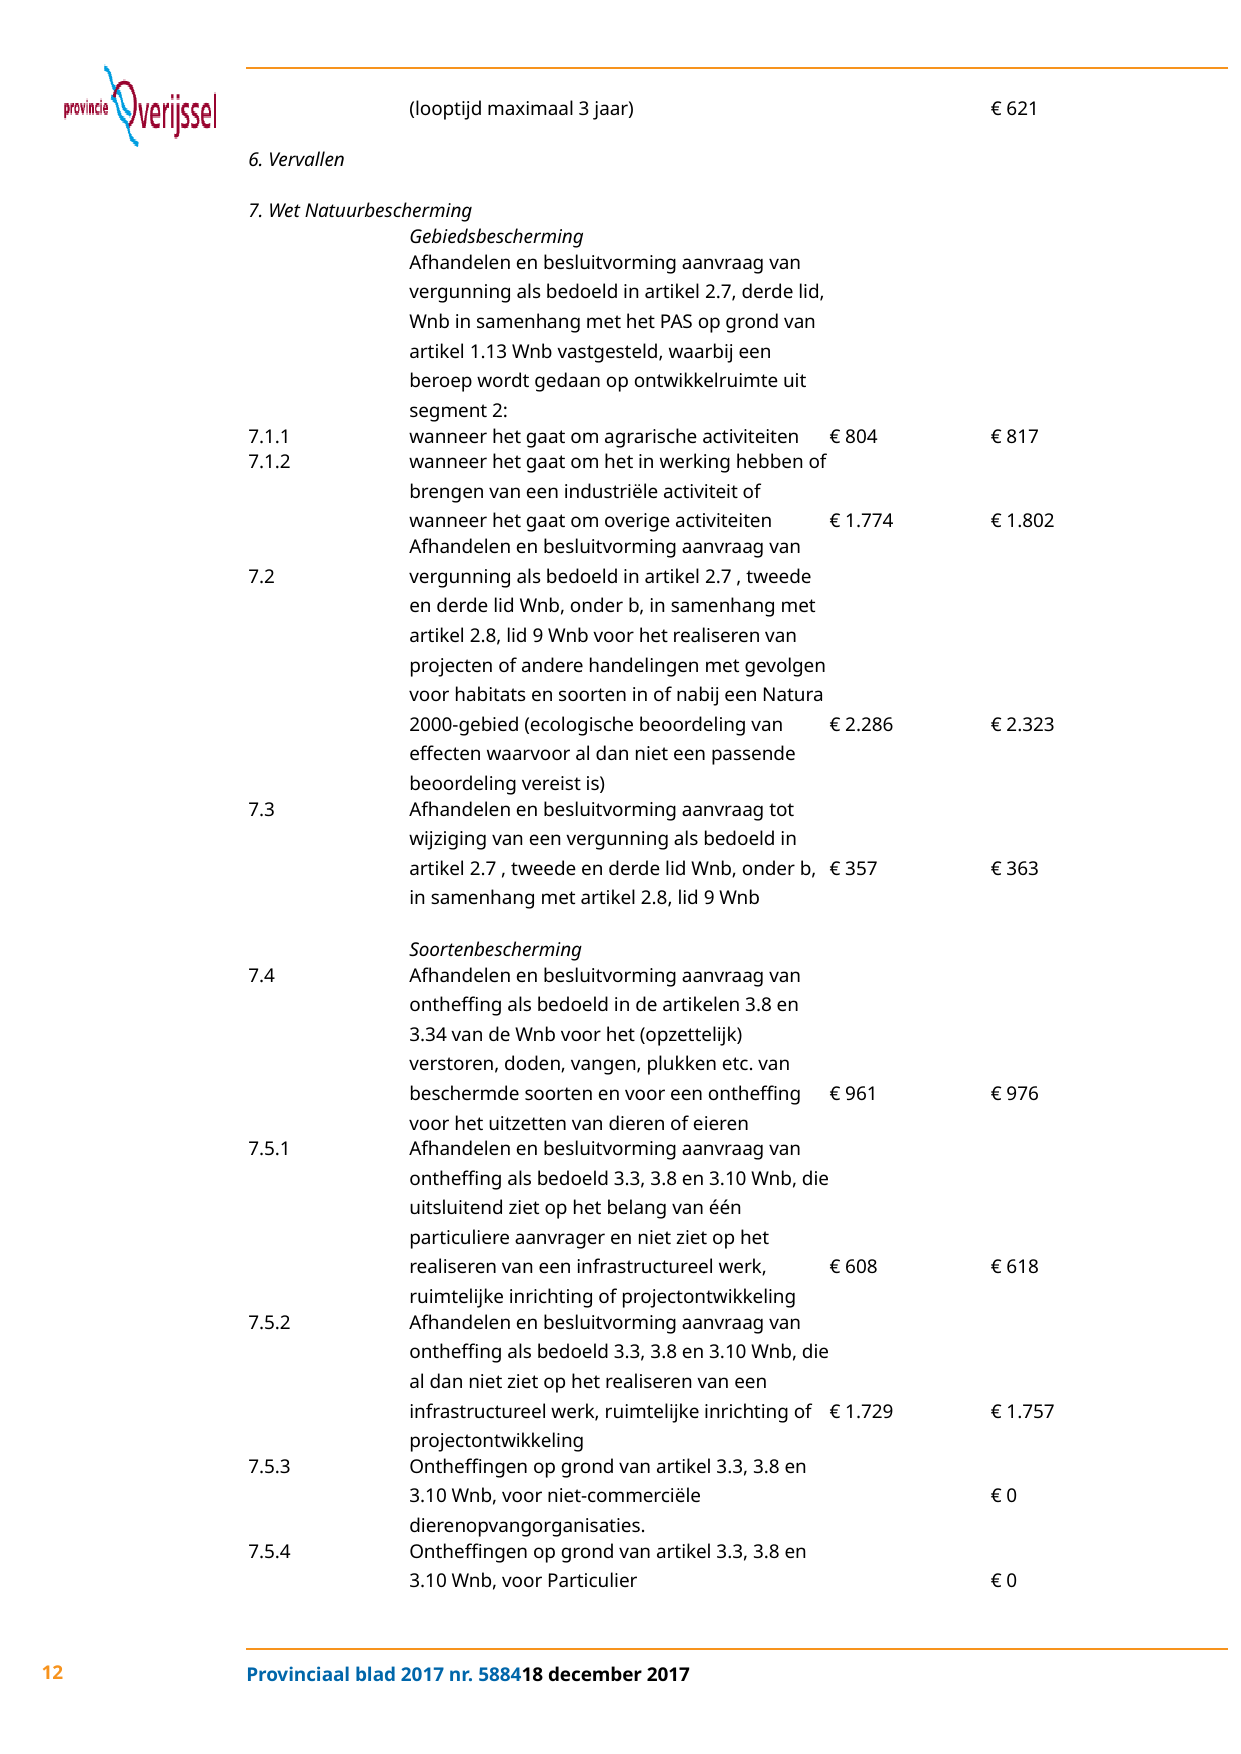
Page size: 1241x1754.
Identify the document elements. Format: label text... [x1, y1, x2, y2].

table_cell € 1.774 [829, 449, 991, 533]
table_cell [829, 936, 991, 962]
table_cell 7.3 [248, 796, 409, 910]
table_cell € 804 [829, 423, 991, 448]
table_cell € 2.286 [829, 534, 991, 796]
table_cell wanneer het gaat om het in werking hebben of brengen van een industriële activiteit of wanneer het gaat om overige activiteiten [409, 449, 829, 533]
table_cell [991, 910, 1152, 936]
table_cell [409, 121, 829, 146]
table_cell [248, 224, 409, 249]
table_cell € 1.729 [829, 1309, 991, 1453]
table_cell € 2.323 [991, 534, 1152, 796]
table_cell [248, 95, 409, 121]
table_cell [829, 910, 991, 936]
table_cell € 817 [991, 423, 1152, 448]
table_cell [248, 910, 409, 936]
table_cell (looptijd maximaal 3 jaar) [409, 95, 829, 121]
table_cell Gebiedsbescherming [409, 224, 829, 249]
table_cell Afhandelen en besluitvorming aanvraag van ontheffing als bedoeld in de artikelen 3.8 en 3.34 van de Wnb voor het (opzettelijk) verstoren, doden, vangen, plukken etc. van beschermde soorten en voor een ontheffing voor het uitzetten van dieren of eieren [409, 962, 829, 1135]
table_cell Afhandelen en besluitvorming aanvraag van ontheffing als bedoeld 3.3, 3.8 en 3.10 Wnb, die al dan niet ziet op het realiseren van een infrastructureel werk, ruimtelijke inrichting of projectontwikkeling [409, 1309, 829, 1453]
table_cell wanneer het gaat om agrarische activiteiten [409, 423, 829, 448]
table_cell € 618 [991, 1135, 1152, 1309]
table_cell [829, 172, 991, 198]
table_cell [991, 249, 1152, 423]
table_cell [991, 198, 1152, 223]
table_cell [991, 146, 1152, 172]
table_cell [248, 172, 829, 198]
table_cell 7.5.1 [248, 1135, 409, 1309]
table_cell [829, 1453, 991, 1538]
table_cell 7.2 [248, 534, 409, 796]
table_cell 7.1.1 [248, 423, 409, 448]
table_cell € 363 [991, 796, 1152, 910]
table_cell Ontheffingen op grond van artikel 3.3, 3.8 en 3.10 Wnb, voor Particulier [409, 1538, 829, 1593]
table_cell € 961 [829, 962, 991, 1135]
table_cell 7.5.2 [248, 1309, 409, 1453]
table_cell 7.5.3 [248, 1453, 409, 1538]
table_cell [829, 95, 991, 121]
table_cell 6. Vervallen [248, 146, 829, 172]
table_cell Soortenbescherming [409, 936, 829, 962]
table_cell [829, 146, 991, 172]
table_cell Afhandelen en besluitvorming aanvraag van vergunning als bedoeld in artikel 2.7, derde lid, Wnb in samenhang met het PAS op grond van artikel 1.13 Wnb vastgesteld, waarbij een beroep wordt gedaan op ontwikkelruimte uit segment 2: [409, 249, 829, 423]
table_cell € 976 [991, 962, 1152, 1135]
table_cell [248, 936, 409, 962]
table_cell 7. Wet Natuurbescherming [248, 198, 829, 223]
table_cell 7.5.4 [248, 1538, 409, 1593]
table_cell Afhandelen en besluitvorming aanvraag van vergunning als bedoeld in artikel 2.7 , tweede en derde lid Wnb, onder b, in samenhang met artikel 2.8, lid 9 Wnb voor het realiseren van projecten of andere handelingen met gevolgen voor habitats en soorten in of nabij een Natura 2000-gebied (ecologische beoordeling van effecten waarvoor al dan niet een passende beoordeling vereist is) [409, 534, 829, 796]
table_cell [829, 224, 991, 249]
table_cell € 1.757 [991, 1309, 1152, 1453]
table_cell [991, 936, 1152, 962]
table_cell [248, 121, 409, 146]
table_cell 7.4 [248, 962, 409, 1135]
table_cell [991, 172, 1152, 198]
table_cell [829, 198, 991, 223]
table_cell € 1.802 [991, 449, 1152, 533]
table_cell [991, 224, 1152, 249]
table_cell € 0 [991, 1453, 1152, 1538]
table_cell € 357 [829, 796, 991, 910]
table_cell € 0 [991, 1538, 1152, 1593]
table_cell Ontheffingen op grond van artikel 3.3, 3.8 en 3.10 Wnb, voor niet-commerciële dierenopvangorganisaties. [409, 1453, 829, 1538]
table_cell [829, 121, 991, 146]
table_cell € 608 [829, 1135, 991, 1309]
table_cell 7.1.2 [248, 449, 409, 533]
table_cell [829, 1538, 991, 1593]
table_cell Afhandelen en besluitvorming aanvraag van ontheffing als bedoeld 3.3, 3.8 en 3.10 Wnb, die uitsluitend ziet op het belang van één particuliere aanvrager en niet ziet op het realiseren van een infrastructureel werk, ruimtelijke inrichting of projectontwikkeling [409, 1135, 829, 1309]
table_cell [409, 910, 829, 936]
table_cell Afhandelen en besluitvorming aanvraag tot wijziging van een vergunning als bedoeld in artikel 2.7 , tweede en derde lid Wnb, onder b, in samenhang met artikel 2.8, lid 9 Wnb [409, 796, 829, 910]
table_cell € 621 [991, 95, 1152, 121]
picture [41, 47, 231, 172]
table_cell [991, 121, 1152, 146]
table_cell [248, 249, 409, 423]
table_cell [829, 249, 991, 423]
